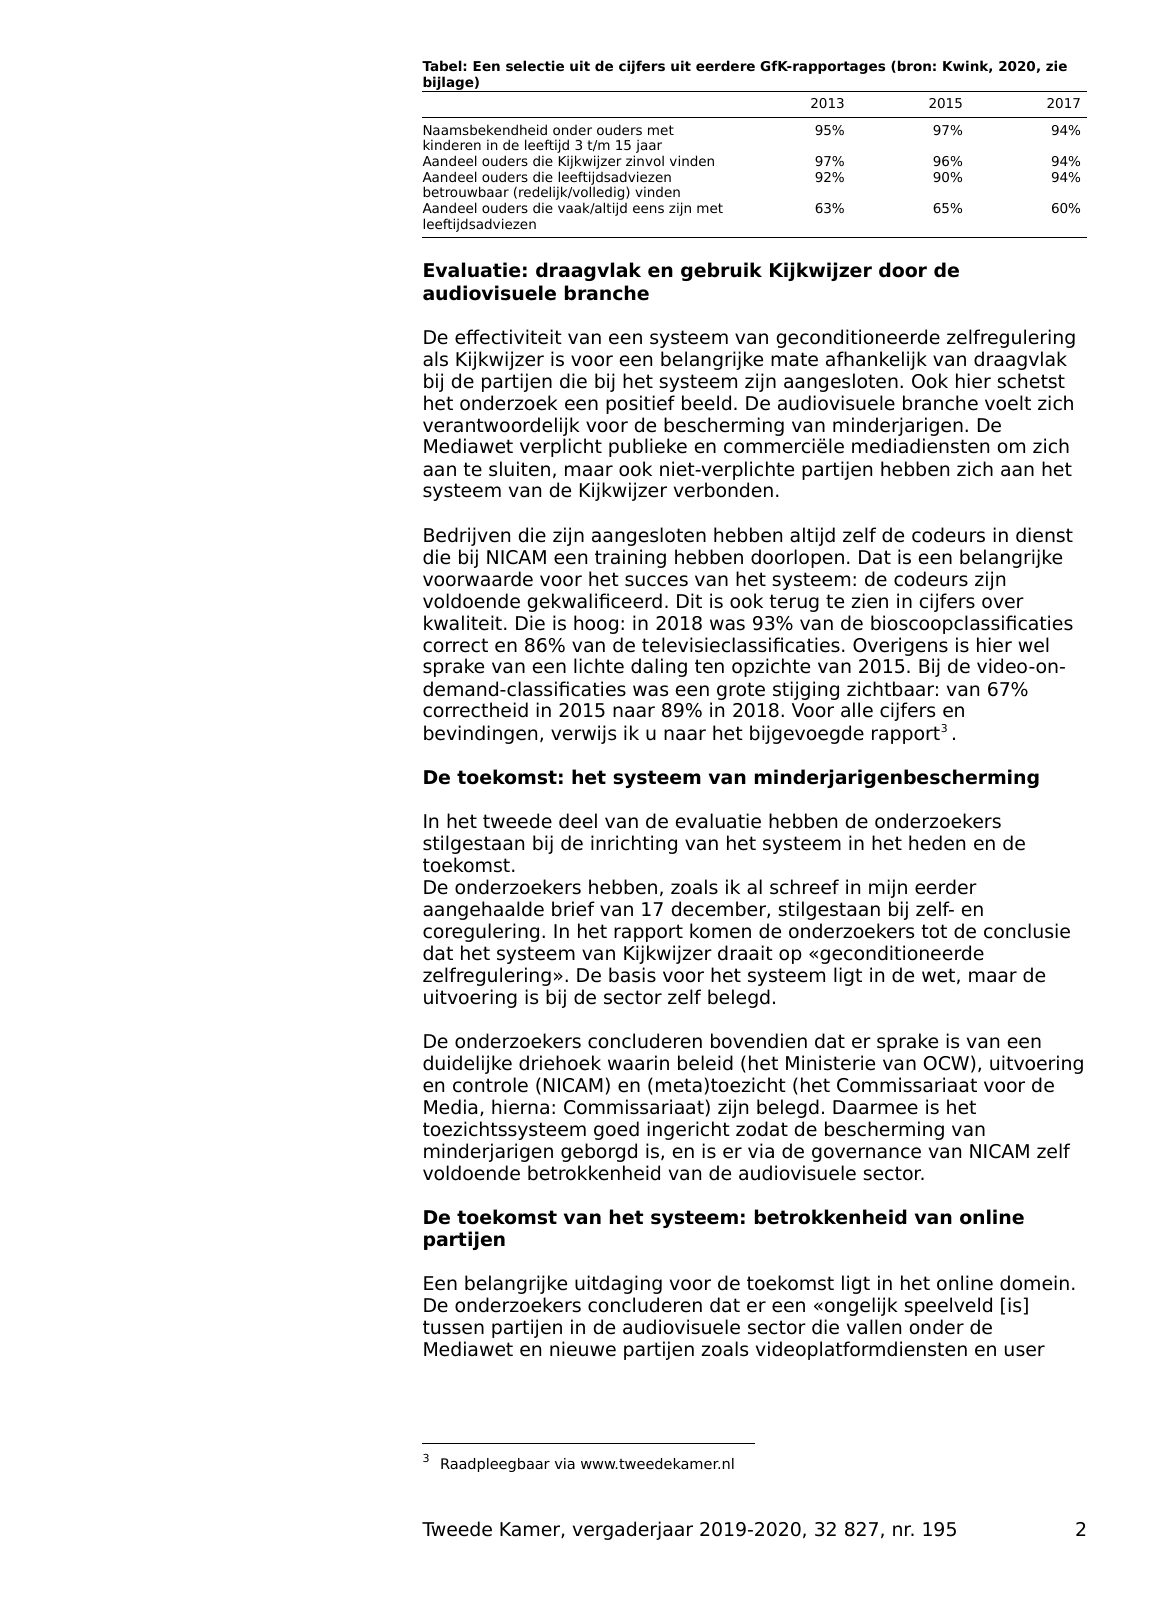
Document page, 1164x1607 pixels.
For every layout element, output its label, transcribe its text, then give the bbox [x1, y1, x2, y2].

text Raadpleegbaar via www.tweedekamer.nl [422, 1452, 1087, 1474]
table_cell 63% [732, 201, 850, 237]
table_cell 96% [850, 154, 968, 169]
text De effectiviteit van een systeem van geconditioneerde zelfregulering als Kijkwijzer is voor een belangrijke mate afhankelijk van draagvlak bij de partijen die bij het systeem zijn aangesloten. Ook hier schetst het onderzoek een positief beeld. De audiovisuele branche voelt zich verantwoordelijk voor de bescherming van minderjarigen. De Mediawet verplicht publieke en commerciële mediadiensten om zich aan te sluiten, maar ook niet-verplichte partijen hebben zich aan het systeem van de Kijkwijzer verbonden. [422, 327, 1087, 502]
table_cell Aandeel ouders die vaak/altijd eens zijn met leeftijdsadviezen [422, 201, 732, 237]
subtitle Evaluatie: draagvlak en gebruik Kijkwijzer door de audiovisuele branche [422, 260, 1087, 304]
table_header Tabel: Een selectie uit de cijfers uit eerdere GfK-rapportages (bron: Kwink, 2020, zie bijlage) [422, 59, 1087, 91]
text Een belangrijke uitdaging voor de toekomst ligt in het online domein. De onderzoekers concluderen dat er een «ongelijk speelveld [is] tussen partijen in de audiovisuele sector die vallen onder de Mediawet en nieuwe partijen zoals videoplatformdiensten en user [422, 1273, 1087, 1361]
table_cell 2017 [969, 92, 1087, 117]
table_cell 2015 [850, 92, 968, 117]
subtitle De toekomst: het systeem van minderjarigenbescherming [422, 767, 1087, 788]
table_cell 97% [732, 154, 850, 169]
table_cell Aandeel ouders die Kijkwijzer zinvol vinden [422, 154, 732, 169]
text De onderzoekers concluderen bovendien dat er sprake is van een duidelijke driehoek waarin beleid (het Ministerie van OCW), uitvoering en controle (NICAM) en (meta)toezicht (het Commissariaat voor de Media, hierna: Commissariaat) zijn belegd. Daarmee is het toezichtssysteem goed ingericht zodat de bescherming van minderjarigen geborgd is, en is er via de governance van NICAM zelf voldoende betrokkenheid van de audiovisuele sector. [422, 1031, 1087, 1184]
table_cell 94% [969, 154, 1087, 169]
text Bedrijven die zijn aangesloten hebben altijd zelf de codeurs in dienst die bij NICAM een training hebben doorlopen. Dat is een belangrijke voorwaarde voor het succes van het systeem: de codeurs zijn voldoende gekwalificeerd. Dit is ook terug te zien in cijfers over kwaliteit. Die is hoog: in 2018 was 93% van de bioscoopclassificaties correct en 86% van de televisieclassificaties. Overigens is hier wel sprake van een lichte daling ten opzichte van 2015. Bij de video-on-demand-classificaties was een grote stijging zichtbaar: van 67% correctheid in 2015 naar 89% in 2018. Voor alle cijfers en bevindingen, verwijs ik u naar het bijgevoegde rapport. [422, 524, 1087, 744]
table_cell Naamsbekendheid onder ouders met kinderen in de leeftijd 3 t/m 15 jaar [422, 118, 732, 154]
text De onderzoekers hebben, zoals ik al schreef in mijn eerder aangehaalde brief van 17 december, stilgestaan bij zelf- en coregulering. In het rapport komen de onderzoekers tot de conclusie dat het systeem van Kijkwijzer draait op «geconditioneerde zelfregulering». De basis voor het systeem ligt in de wet, maar de uitvoering is bij de sector zelf belegd. [422, 877, 1087, 1008]
table_cell 60% [969, 201, 1087, 237]
table_cell 92% [732, 170, 850, 201]
subtitle De toekomst van het systeem: betrokkenheid van online partijen [422, 1207, 1087, 1251]
table_cell [422, 92, 732, 117]
table_cell Aandeel ouders die leeftijdsadviezen betrouwbaar (redelijk/volledig) vinden [422, 170, 732, 201]
text In het tweede deel van de evaluatie hebben de onderzoekers stilgestaan bij de inrichting van het systeem in het heden en de toekomst. [422, 811, 1087, 877]
table_cell 90% [850, 170, 968, 201]
table_cell 94% [969, 118, 1087, 154]
table_cell 95% [732, 118, 850, 154]
table_cell 65% [850, 201, 968, 237]
table_cell 94% [969, 170, 1087, 201]
table_cell 2013 [732, 92, 850, 117]
table_cell 97% [850, 118, 968, 154]
